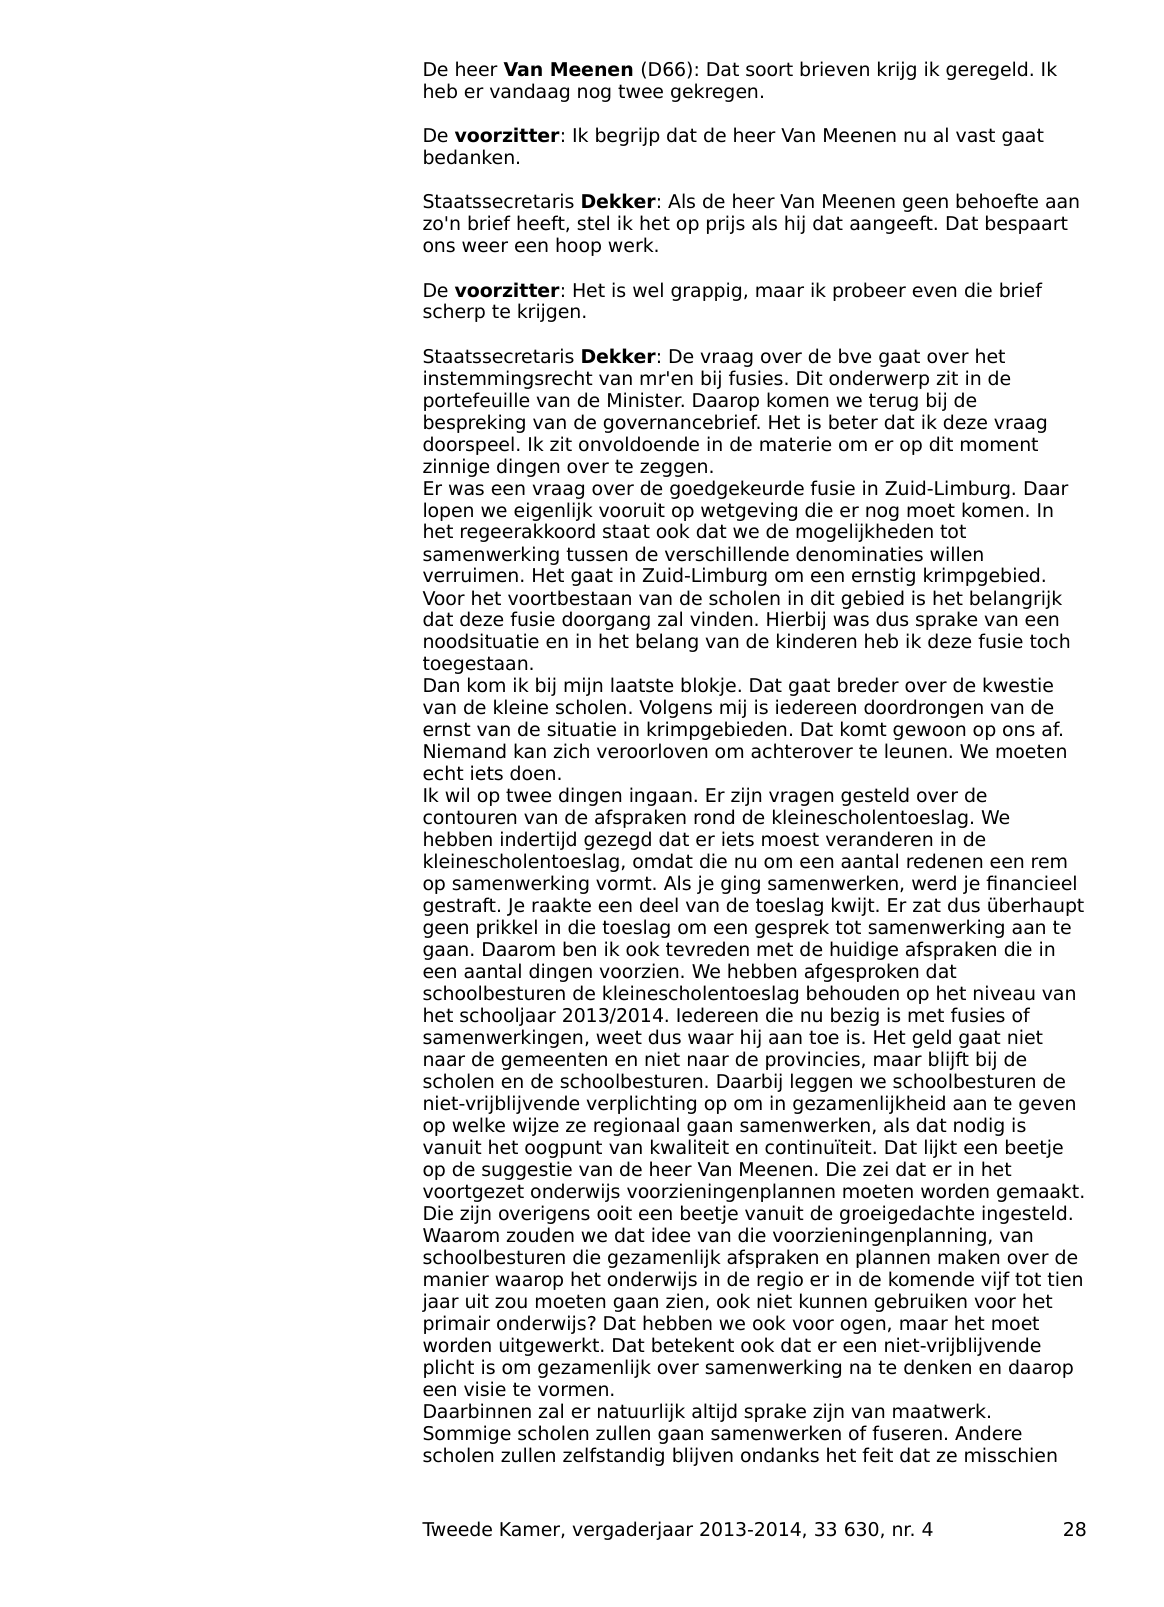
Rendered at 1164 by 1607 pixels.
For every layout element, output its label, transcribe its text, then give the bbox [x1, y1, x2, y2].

text Staatssecretaris Dekker: De vraag over de bve gaat over het instemmingsrecht van mr'en bij fusies. Dit onderwerp zit in de portefeuille van de Minister. Daarop komen we terug bij de bespreking van de governancebrief. Het is beter dat ik deze vraag doorspeel. Ik zit onvoldoende in de materie om er op dit moment zinnige dingen over te zeggen. [422, 346, 1087, 477]
text De voorzitter: Het is wel grappig, maar ik probeer even die brief scherp te krijgen. [422, 279, 1087, 323]
text Ik wil op twee dingen ingaan. Er zijn vragen gesteld over de contouren van de afspraken rond de kleinescholentoeslag. We hebben indertijd gezegd dat er iets moest veranderen in de kleinescholentoeslag, omdat die nu om een aantal redenen een rem op samenwerking vormt. Als je ging samenwerken, werd je financieel gestraft. Je raakte een deel van de toeslag kwijt. Er zat dus überhaupt geen prikkel in die toeslag om een gesprek tot samenwerking aan te gaan. Daarom ben ik ook tevreden met de huidige afspraken die in een aantal dingen voorzien. We hebben afgesproken dat schoolbesturen de kleinescholentoeslag behouden op het niveau van het schooljaar 2013/2014. Iedereen die nu bezig is met fusies of samenwerkingen, weet dus waar hij aan toe is. Het geld gaat niet naar de gemeenten en niet naar de provincies, maar blijft bij de scholen en de schoolbesturen. Daarbij leggen we schoolbesturen de niet-vrijblijvende verplichting op om in gezamenlijkheid aan te geven op welke wijze ze regionaal gaan samenwerken, als dat nodig is vanuit het oogpunt van kwaliteit en continuïteit. Dat lijkt een beetje op de suggestie van de heer Van Meenen. Die zei dat er in het voortgezet onderwijs voorzieningenplannen moeten worden gemaakt. Die zijn overigens ooit een beetje vanuit de groeigedachte ingesteld. Waarom zouden we dat idee van die voorzieningenplanning, van schoolbesturen die gezamenlijk afspraken en plannen maken over de manier waarop het onderwijs in de regio er in de komende vijf tot tien jaar uit zou moeten gaan zien, ook niet kunnen gebruiken voor het primair onderwijs? Dat hebben we ook voor ogen, maar het moet worden uitgewerkt. Dat betekent ook dat er een niet-vrijblijvende plicht is om gezamenlijk over samenwerking na te denken en daarop een visie te vormen. [422, 785, 1087, 1401]
text Er was een vraag over de goedgekeurde fusie in Zuid-Limburg. Daar lopen we eigenlijk vooruit op wetgeving die er nog moet komen. In het regeerakkoord staat ook dat we de mogelijkheden tot samenwerking tussen de verschillende denominaties willen verruimen. Het gaat in Zuid-Limburg om een ernstig krimpgebied. Voor het voortbestaan van de scholen in dit gebied is het belangrijk dat deze fusie doorgang zal vinden. Hierbij was dus sprake van een noodsituatie en in het belang van de kinderen heb ik deze fusie toch toegestaan. [422, 477, 1087, 675]
text De heer Van Meenen (D66): Dat soort brieven krijg ik geregeld. Ik heb er vandaag nog twee gekregen. [422, 59, 1087, 103]
text Staatssecretaris Dekker: Als de heer Van Meenen geen behoefte aan zo'n brief heeft, stel ik het op prijs als hij dat aangeeft. Dat bespaart ons weer een hoop werk. [422, 191, 1087, 257]
text Daarbinnen zal er natuurlijk altijd sprake zijn van maatwerk. Sommige scholen zullen gaan samenwerken of fuseren. Andere scholen zullen zelfstandig blijven ondanks het feit dat ze misschien [422, 1401, 1087, 1467]
text Dan kom ik bij mijn laatste blokje. Dat gaat breder over de kwestie van de kleine scholen. Volgens mij is iedereen doordrongen van de ernst van de situatie in krimpgebieden. Dat komt gewoon op ons af. Niemand kan zich veroorloven om achterover te leunen. We moeten echt iets doen. [422, 675, 1087, 785]
text De voorzitter: Ik begrijp dat de heer Van Meenen nu al vast gaat bedanken. [422, 125, 1087, 169]
